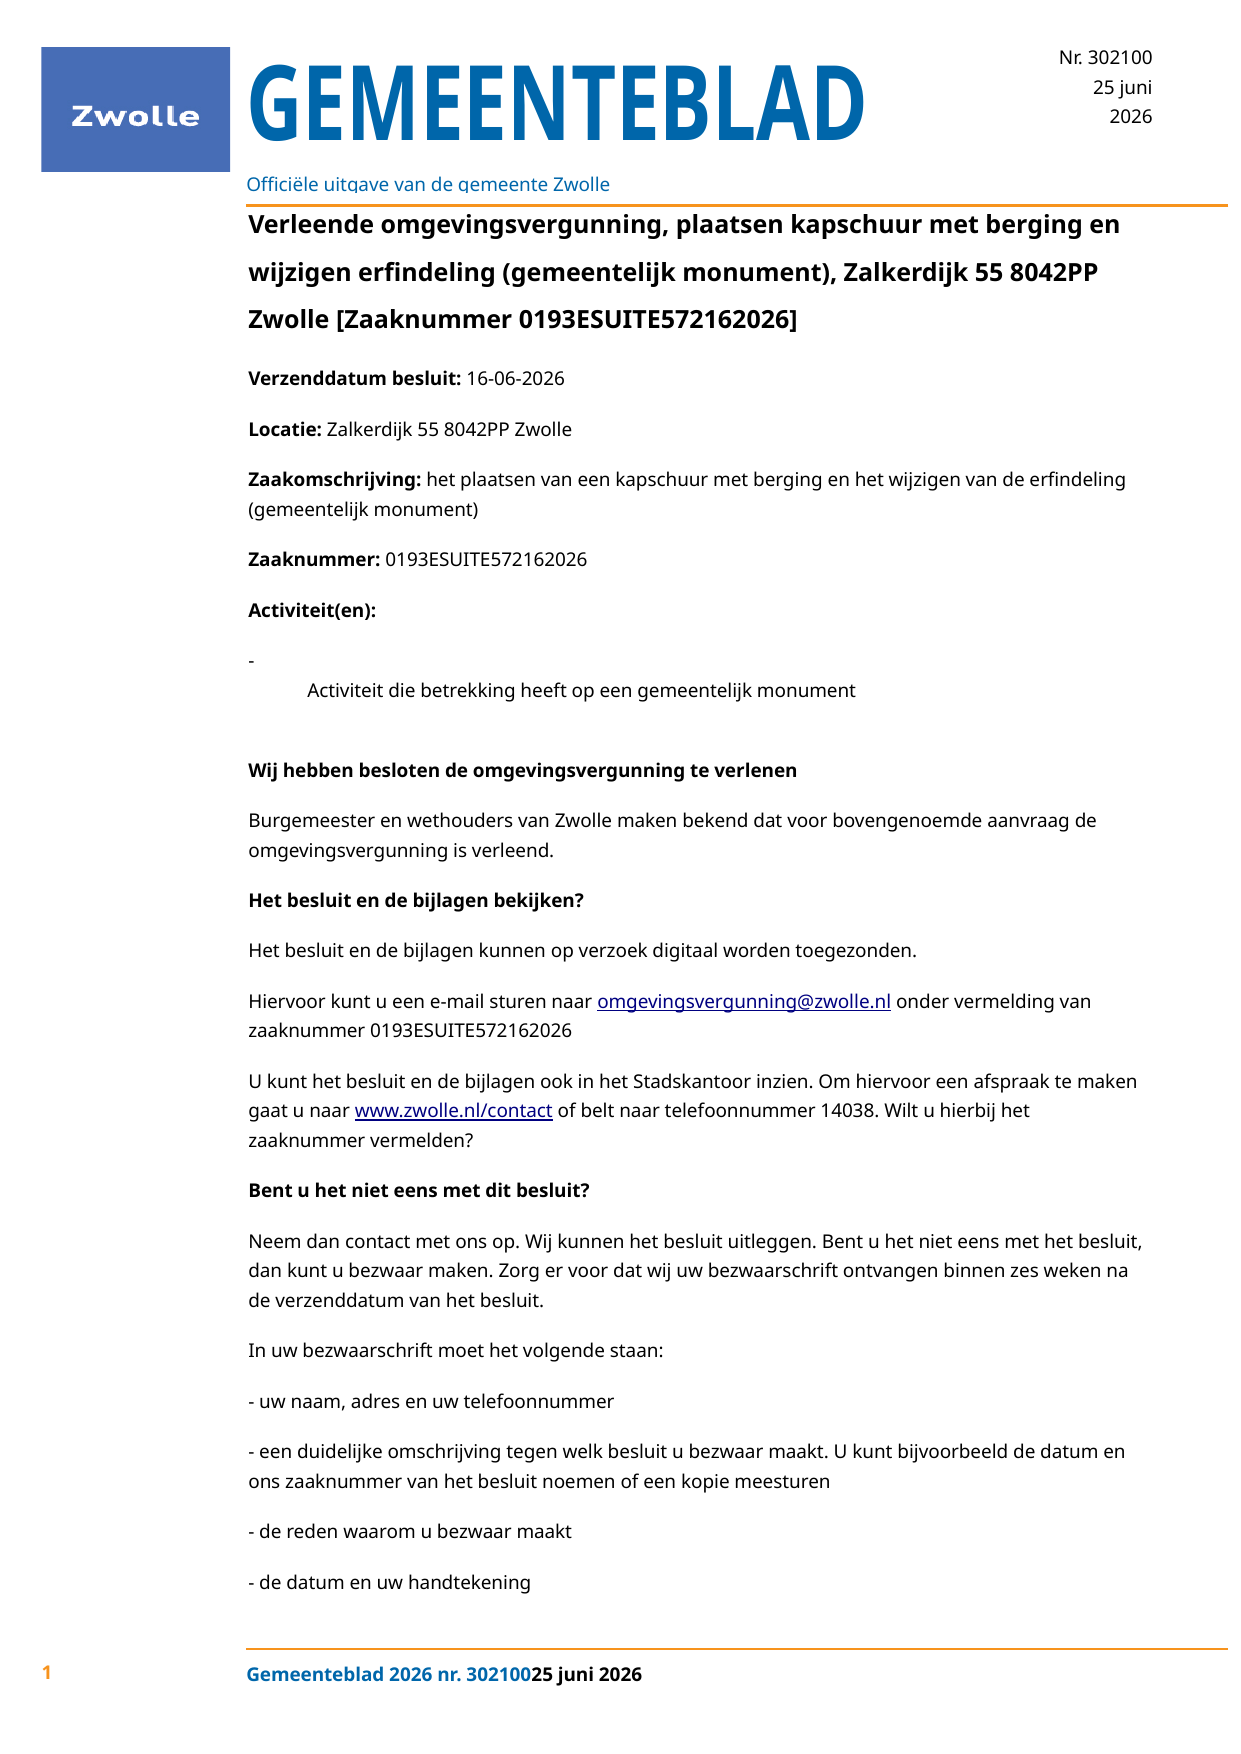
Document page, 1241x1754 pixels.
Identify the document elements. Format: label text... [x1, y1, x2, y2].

text Activiteit(en): [248, 597, 1152, 622]
text Het besluit en de bijlagen kunnen op verzoek digitaal worden toegezonden. [248, 938, 1152, 963]
text - de reden waarom u bezwaar maakt [248, 1518, 1152, 1544]
picture [41, 47, 231, 172]
text Zaaknummer: 0193ESUITE572162026 [248, 546, 1152, 572]
text Wij hebben besloten de omgevingsvergunning te verlenen [248, 757, 1152, 782]
text Burgemeester en wethouders van Zwolle maken bekend dat voor bovengenoemde aanvraag de omgevingsvergunning is verleend. [248, 807, 1152, 862]
text U kunt het besluit en de bijlagen ook in het Stadskantoor inzien. Om hiervoor een afspraak te maken gaat u naar www.zwolle.nl/contact of belt naar telefoonnummer 14038. Wilt u hierbij het zaaknummer vermelden? [248, 1068, 1152, 1153]
text In uw bezwaarschrift moet het volgende staan: [248, 1338, 1152, 1363]
text Hiervoor kunt u een e-mail sturen naar omgevingsvergunning@zwolle.nl onder vermelding van zaaknummer 0193ESUITE572162026 [248, 988, 1152, 1043]
text Verleende omgevingsvergunning, plaatsen kapschuur met berging en wijzigen erfindeling (gemeentelijk monument), Zalkerdijk 55 8042PP Zwolle [Zaaknummer 0193ESUITE572162026] [248, 207, 1152, 336]
text Locatie: Zalkerdijk 55 8042PP Zwolle [248, 416, 1152, 442]
text - uw naam, adres en uw telefoonnummer [248, 1388, 1152, 1414]
text Zaakomschrijving: het plaatsen van een kapschuur met berging en het wijzigen van de erfindeling (gemeentelijk monument) [248, 466, 1152, 522]
text Neem dan contact met ons op. Wij kunnen het besluit uitleggen. Bent u het niet eens met het besluit, dan kunt u bezwaar maken. Zorg er voor dat wij uw bezwaarschrift ontvangen binnen zes weken na de verzenddatum van het besluit. [248, 1228, 1152, 1313]
text - de datum en uw handtekening [248, 1569, 1152, 1594]
text Bent u het niet eens met dit besluit? [248, 1178, 1152, 1203]
text Verzenddatum besluit: 16-06-2026 [248, 366, 1152, 391]
text Het besluit en de bijlagen bekijken? [248, 887, 1152, 913]
list Activiteit die betrekking heeft op een gemeentelijk monument [248, 677, 1152, 702]
text - een duidelijke omschrijving tegen welk besluit u bezwaar maakt. U kunt bijvoorbeeld de datum en ons zaaknummer van het besluit noemen of een kopie meesturen [248, 1438, 1152, 1494]
